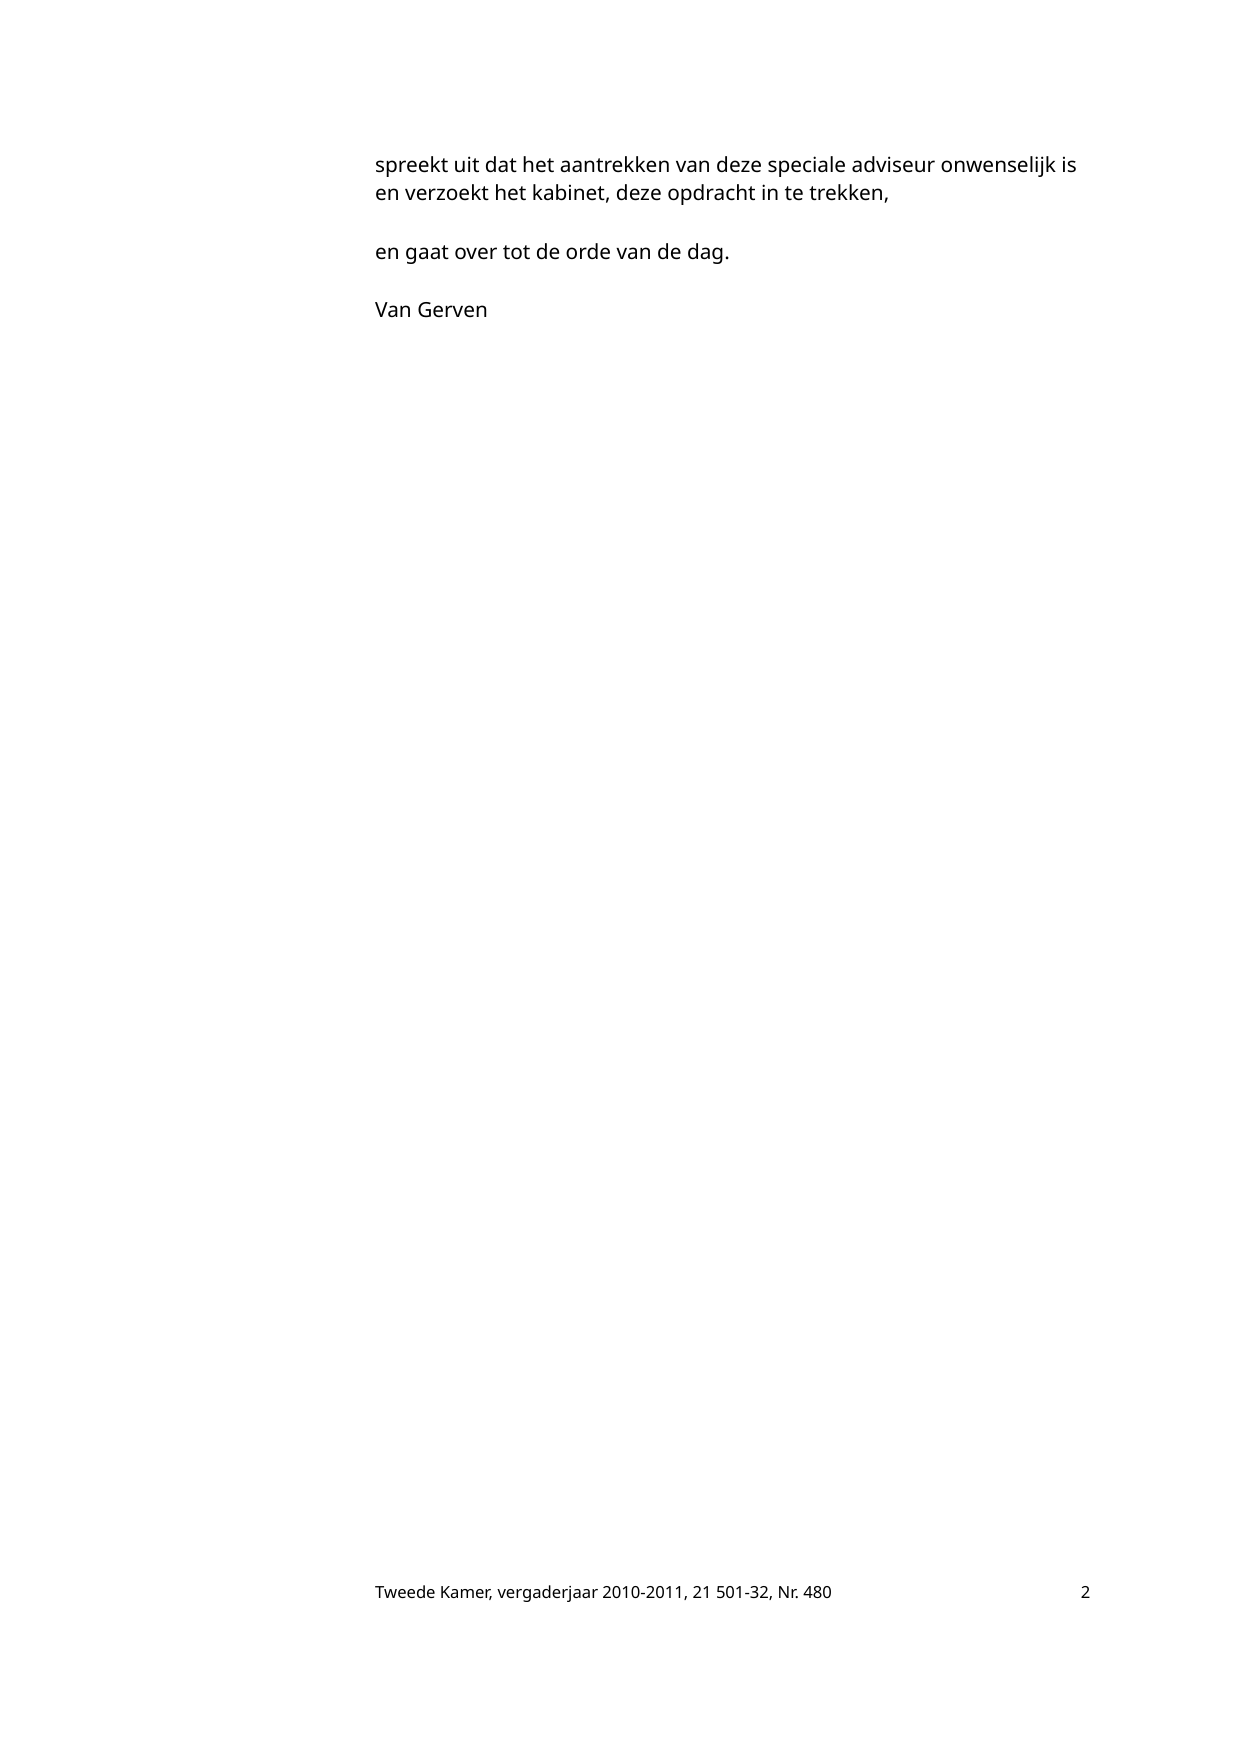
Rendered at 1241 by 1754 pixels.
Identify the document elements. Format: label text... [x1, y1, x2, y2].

text Van Gerven [375, 295, 1090, 324]
text spreekt uit dat het aantrekken van deze speciale adviseur onwenselijk is en verzoekt het kabinet, deze opdracht in te trekken, [375, 150, 1090, 207]
text en gaat over tot de orde van de dag. [375, 237, 1090, 265]
